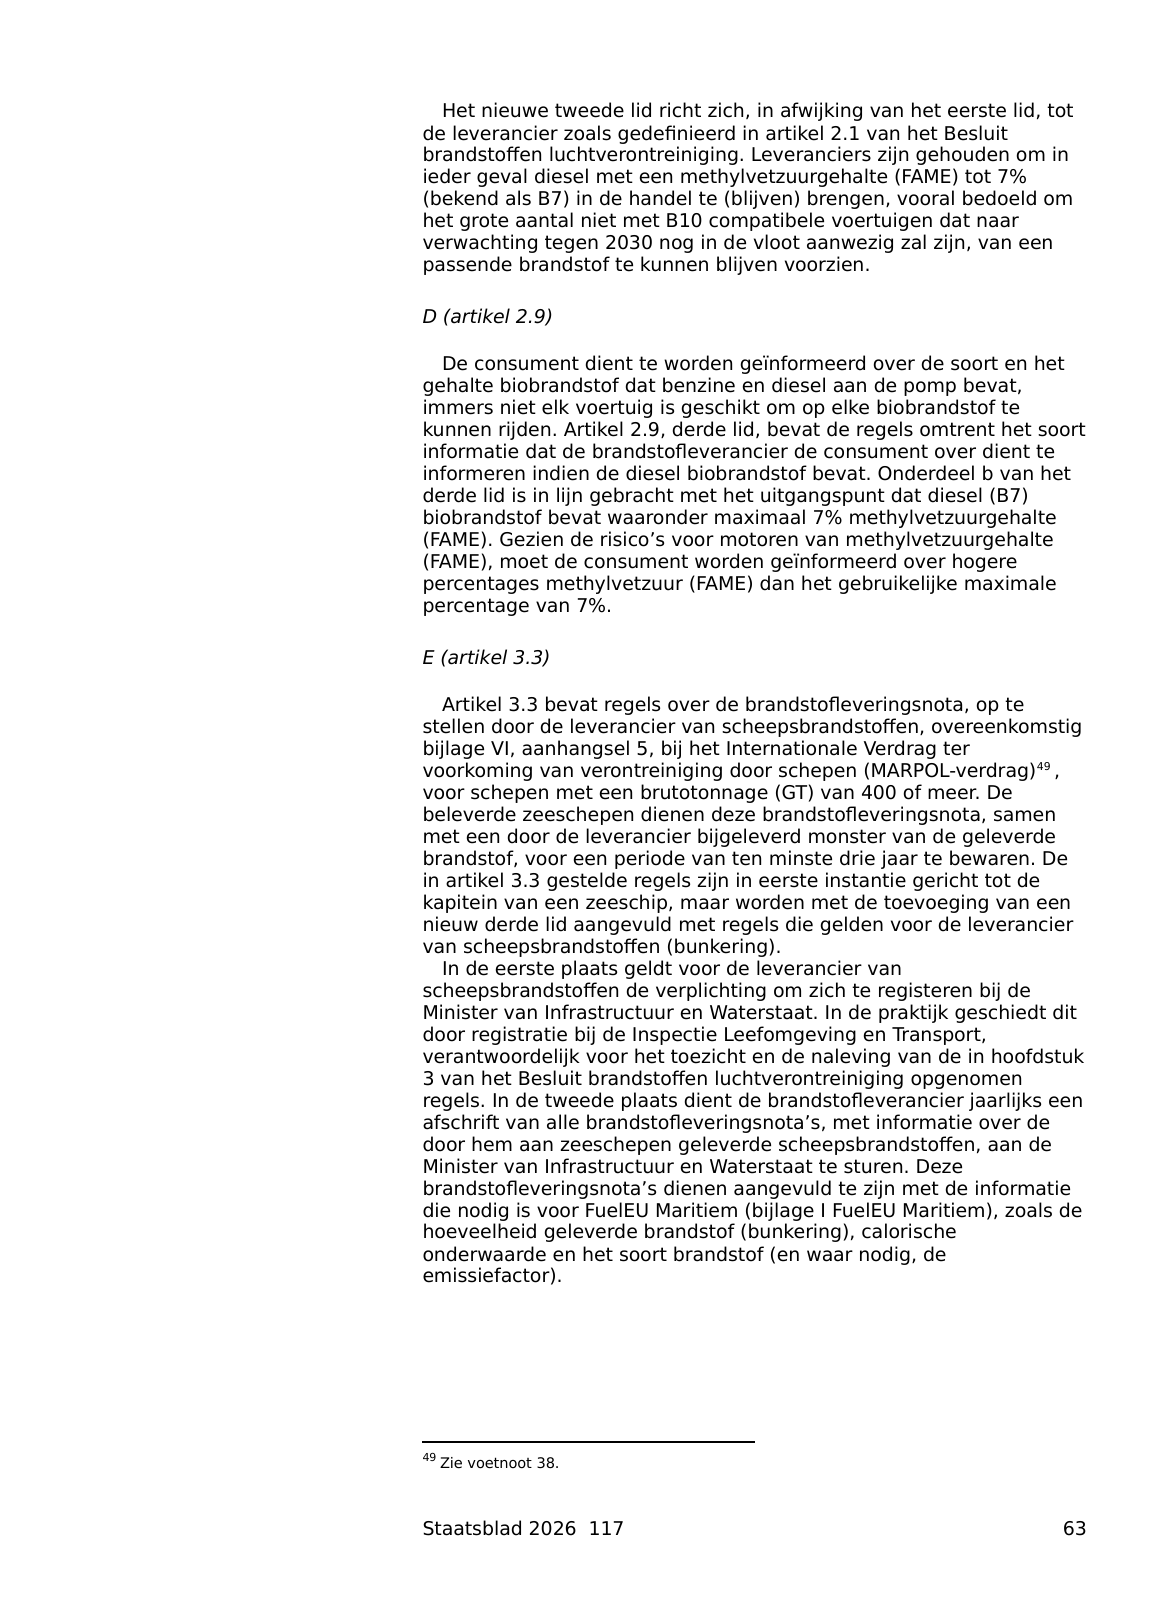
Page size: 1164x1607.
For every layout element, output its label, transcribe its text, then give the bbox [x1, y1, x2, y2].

text Het nieuwe tweede lid richt zich, in afwijking van het eerste lid, tot de leverancier zoals gedefinieerd in artikel 2.1 van het Besluit brandstoffen luchtverontreiniging. Leveranciers zijn gehouden om in ieder geval diesel met een methylvetzuurgehalte (FAME) tot 7% (bekend als B7) in de handel te (blijven) brengen, vooral bedoeld om het grote aantal niet met B10 compatibele voertuigen dat naar verwachting tegen 2030 nog in de vloot aanwezig zal zijn, van een passende brandstof te kunnen blijven voorzien. [422, 100, 1087, 276]
subtitle D (artikel 2.9) [422, 306, 1087, 328]
subtitle E (artikel 3.3) [422, 647, 1087, 669]
text De consument dient te worden geïnformeerd over de soort en het gehalte biobrandstof dat benzine en diesel aan de pomp bevat, immers niet elk voertuig is geschikt om op elke biobrandstof te kunnen rijden. Artikel 2.9, derde lid, bevat de regels omtrent het soort informatie dat de brandstofleverancier de consument over dient te informeren indien de diesel biobrandstof bevat. Onderdeel b van het derde lid is in lijn gebracht met het uitgangspunt dat diesel (B7) biobrandstof bevat waaronder maximaal 7% methylvetzuurgehalte (FAME). Gezien de risico’s voor motoren van methylvetzuurgehalte (FAME), moet de consument worden geïnformeerd over hogere percentages methylvetzuur (FAME) dan het gebruikelijke maximale percentage van 7%. [422, 353, 1087, 617]
text In de eerste plaats geldt voor de leverancier van scheepsbrandstoffen de verplichting om zich te registeren bij de Minister van Infrastructuur en Waterstaat. In de praktijk geschiedt dit door registratie bij de Inspectie Leefomgeving en Transport, verantwoordelijk voor het toezicht en de naleving van de in hoofdstuk 3 van het Besluit brandstoffen luchtverontreiniging opgenomen regels. In de tweede plaats dient de brandstofleverancier jaarlijks een afschrift van alle brandstofleveringsnota’s, met informatie over de door hem aan zeeschepen geleverde scheepsbrandstoffen, aan de Minister van Infrastructuur en Waterstaat te sturen. Deze brandstofleveringsnota’s dienen aangevuld te zijn met de informatie die nodig is voor FuelEU Maritiem (bijlage I FuelEU Maritiem), zoals de hoeveelheid geleverde brandstof (bunkering), calorische onderwaarde en het soort brandstof (en waar nodig, de emissiefactor). [422, 958, 1087, 1287]
text Artikel 3.3 bevat regels over de brandstofleveringsnota, op te stellen door de leverancier van scheepsbrandstoffen, overeenkomstig bijlage VI, aanhangsel 5, bij het Internationale Verdrag ter voorkoming van verontreiniging door schepen (MARPOL-verdrag), voor schepen met een brutotonnage (GT) van 400 of meer. De beleverde zeeschepen dienen deze brandstofleveringsnota, samen met een door de leverancier bijgeleverd monster van de geleverde brandstof, voor een periode van ten minste drie jaar te bewaren. De in artikel 3.3 gestelde regels zijn in eerste instantie gericht tot de kapitein van een zeeschip, maar worden met de toevoeging van een nieuw derde lid aangevuld met regels die gelden voor de leverancier van scheepsbrandstoffen (bunkering). [422, 694, 1087, 958]
text Zie voetnoot 38. [422, 1451, 1087, 1473]
